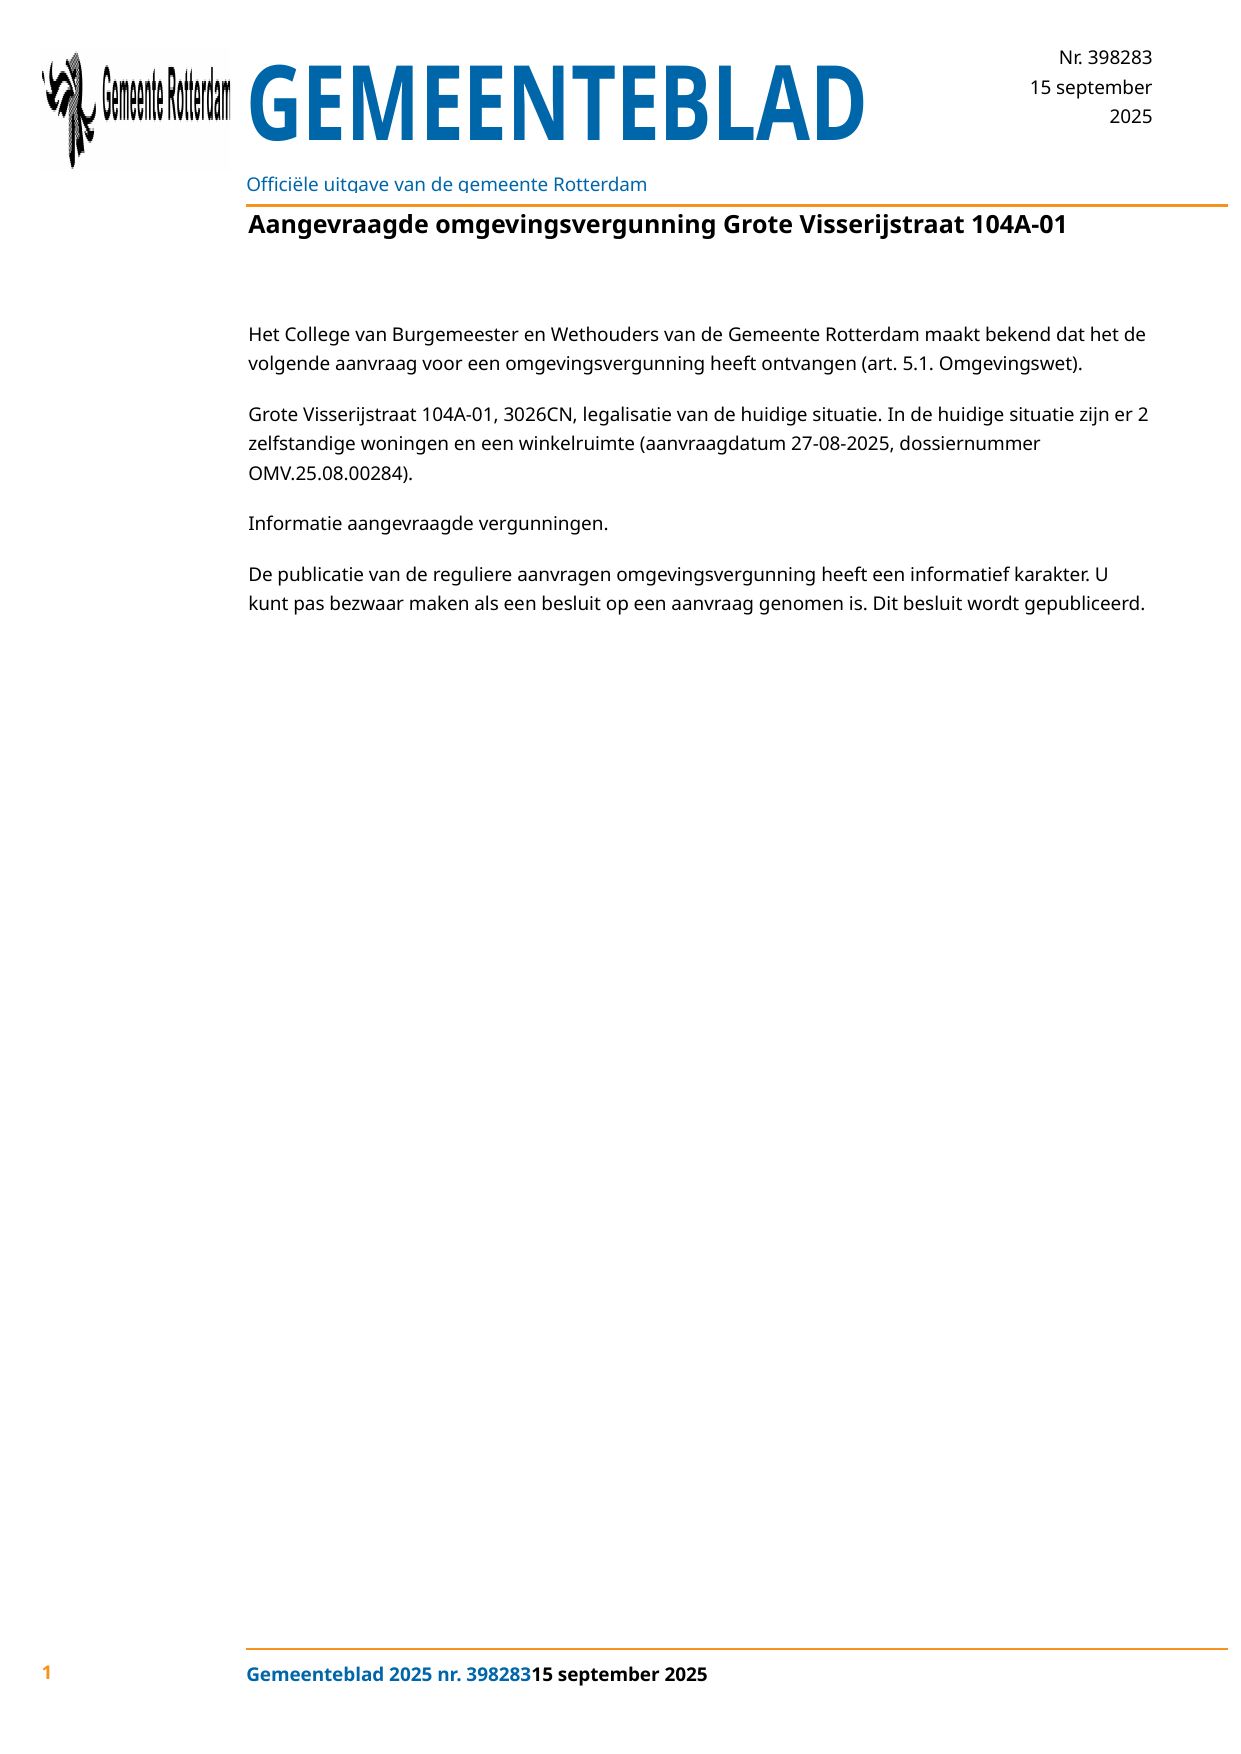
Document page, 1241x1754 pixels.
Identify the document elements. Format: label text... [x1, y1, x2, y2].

text Aangevraagde omgevingsvergunning Grote Visserijstraat 104A-01 [248, 207, 1152, 241]
picture [41, 47, 231, 172]
text Het College van Burgemeester en Wethouders van de Gemeente Rotterdam maakt bekend dat het de volgende aanvraag voor een omgevingsvergunning heeft ontvangen (art. 5.1. Omgevingswet). [248, 321, 1152, 376]
text Grote Visserijstraat 104A-01, 3026CN, legalisatie van de huidige situatie. In de huidige situatie zijn er 2 zelfstandige woningen en een winkelruimte (aanvraagdatum 27-08-2025, dossiernummer OMV.25.08.00284). [248, 401, 1152, 486]
text Informatie aangevraagde vergunningen. [248, 510, 1152, 536]
text De publicatie van de reguliere aanvragen omgevingsvergunning heeft een informatief karakter. U kunt pas bezwaar maken als een besluit op een aanvraag genomen is. Dit besluit wordt gepubliceerd. [248, 561, 1152, 616]
